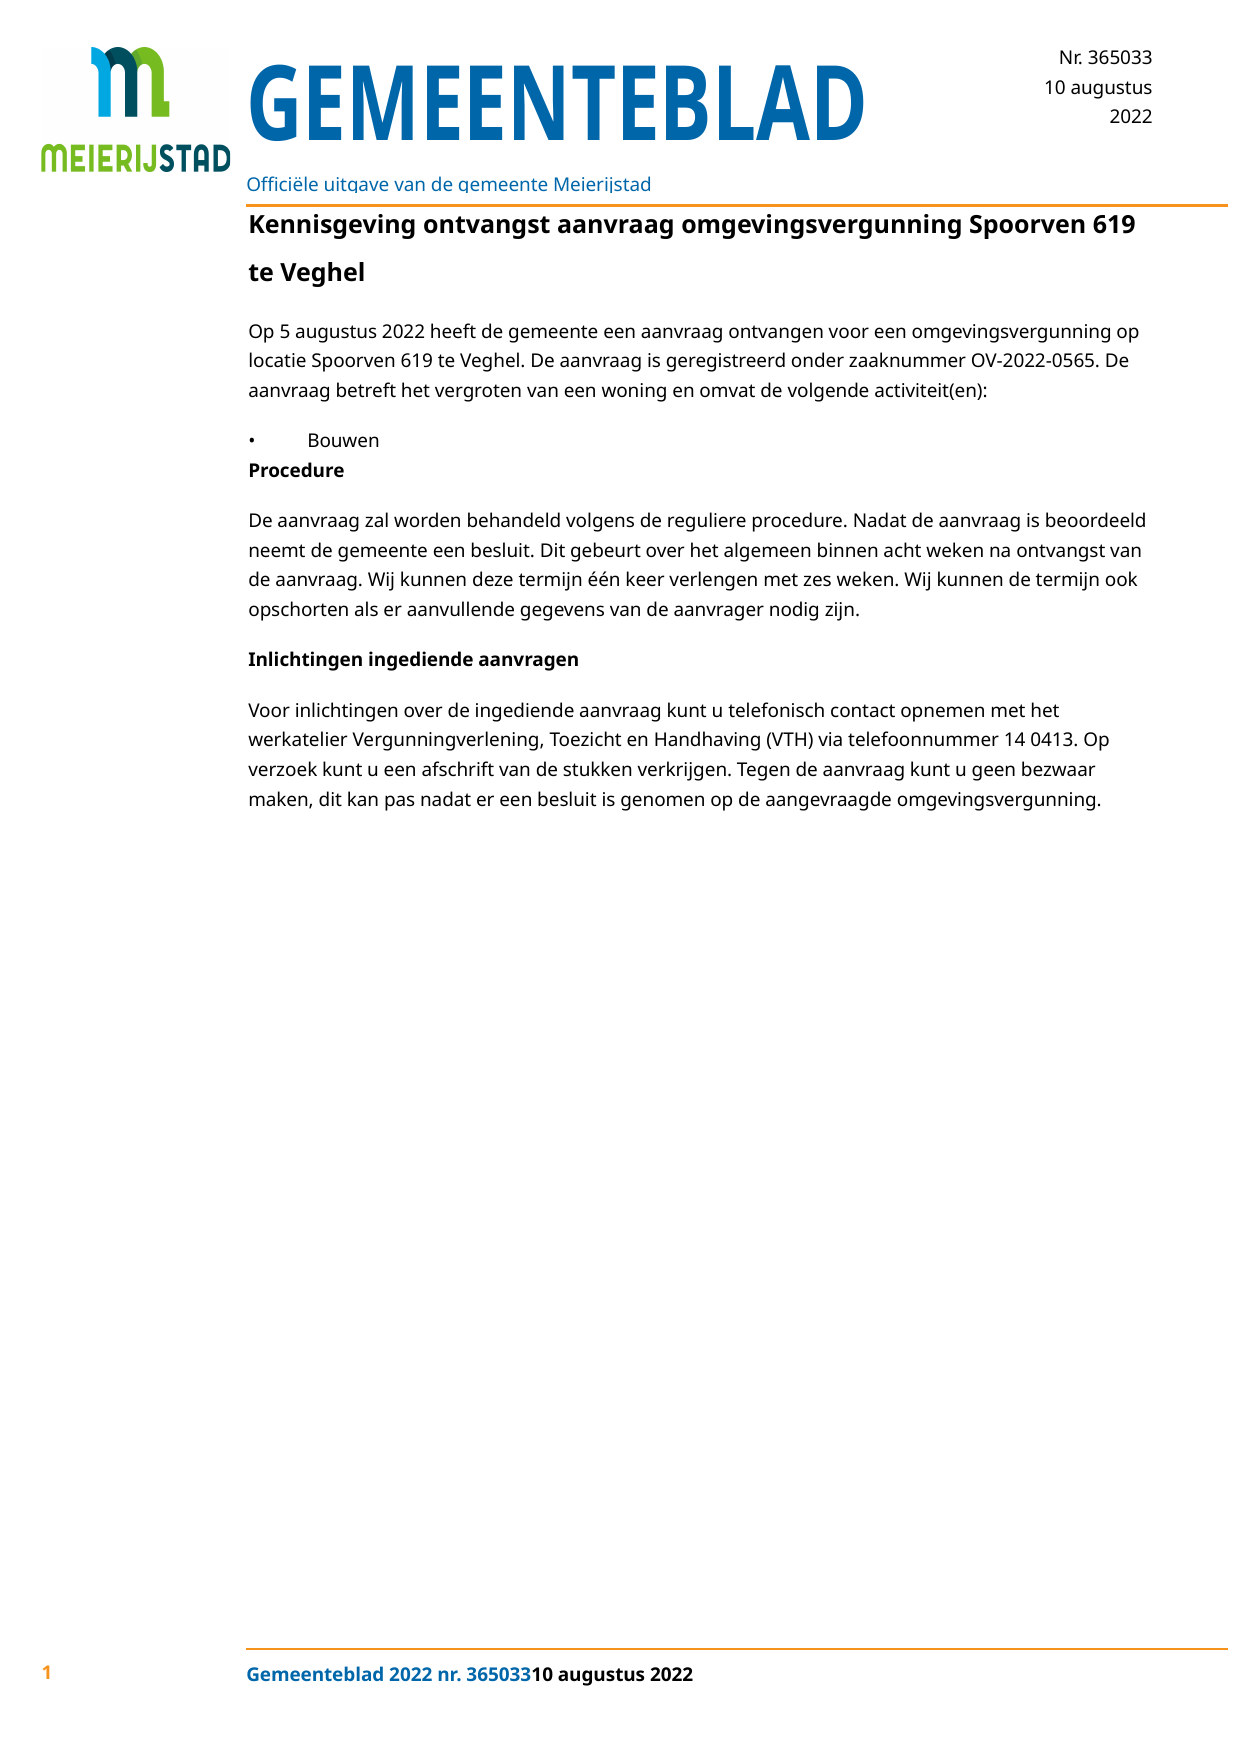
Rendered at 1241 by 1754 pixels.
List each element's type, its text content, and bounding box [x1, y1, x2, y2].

text Voor inlichtingen over de ingediende aanvraag kunt u telefonisch contact opnemen met het werkatelier Vergunningverlening, Toezicht en Handhaving (VTH) via telefoonnummer 14 0413. Op verzoek kunt u een afschrift van de stukken verkrijgen. Tegen de aanvraag kunt u geen bezwaar maken, dit kan pas nadat er een besluit is genomen op de aangevraagde omgevingsvergunning. [248, 697, 1152, 812]
picture [41, 47, 231, 172]
text Inlichtingen ingediende aanvragen [248, 647, 1152, 672]
text Kennisgeving ontvangst aanvraag omgevingsvergunning Spoorven 619 te Veghel [248, 207, 1152, 288]
list Bouwen [248, 427, 1152, 453]
text De aanvraag zal worden behandeld volgens de reguliere procedure. Nadat de aanvraag is beoordeeld neemt de gemeente een besluit. Dit gebeurt over het algemeen binnen acht weken na ontvangst van de aanvraag. Wij kunnen deze termijn één keer verlengen met zes weken. Wij kunnen de termijn ook opschorten als er aanvullende gegevens van de aanvrager nodig zijn. [248, 507, 1152, 622]
text Op 5 augustus 2022 heeft de gemeente een aanvraag ontvangen voor een omgevingsvergunning op locatie Spoorven 619 te Veghel. De aanvraag is geregistreerd onder zaaknummer OV-2022-0565. De aanvraag betreft het vergroten van een woning en omvat de volgende activiteit(en): [248, 318, 1152, 403]
text Procedure [248, 457, 1152, 483]
